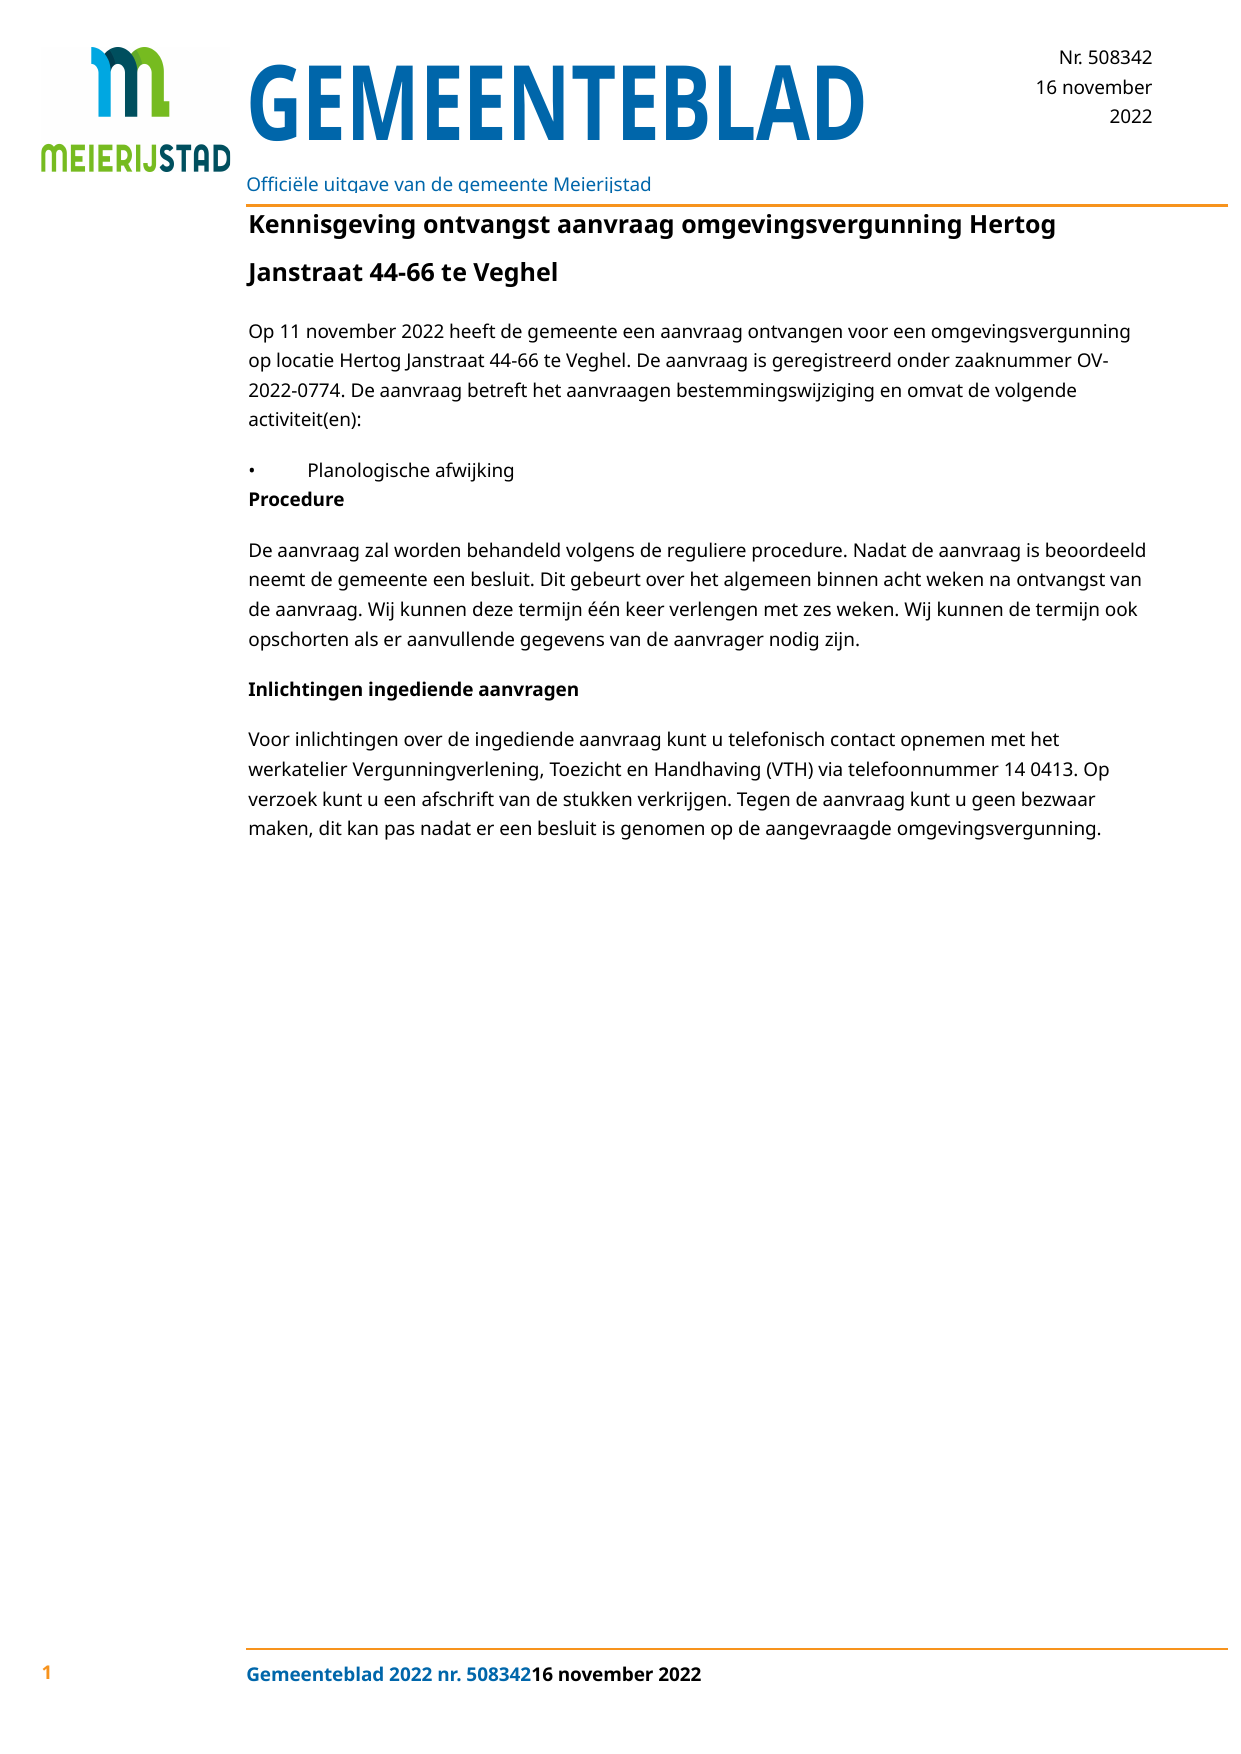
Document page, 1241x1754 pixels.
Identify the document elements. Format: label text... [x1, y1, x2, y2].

text Procedure [248, 487, 1152, 512]
text Voor inlichtingen over de ingediende aanvraag kunt u telefonisch contact opnemen met het werkatelier Vergunningverlening, Toezicht en Handhaving (VTH) via telefoonnummer 14 0413. Op verzoek kunt u een afschrift van de stukken verkrijgen. Tegen de aanvraag kunt u geen bezwaar maken, dit kan pas nadat er een besluit is genomen op de aangevraagde omgevingsvergunning. [248, 727, 1152, 841]
text Kennisgeving ontvangst aanvraag omgevingsvergunning Hertog Janstraat 44-66 te Veghel [248, 207, 1152, 288]
picture [41, 47, 231, 172]
text Op 11 november 2022 heeft de gemeente een aanvraag ontvangen voor een omgevingsvergunning op locatie Hertog Janstraat 44-66 te Veghel. De aanvraag is geregistreerd onder zaaknummer OV-2022-0774. De aanvraag betreft het aanvraagen bestemmingswijziging en omvat de volgende activiteit(en): [248, 318, 1152, 432]
text De aanvraag zal worden behandeld volgens de reguliere procedure. Nadat de aanvraag is beoordeeld neemt de gemeente een besluit. Dit gebeurt over het algemeen binnen acht weken na ontvangst van de aanvraag. Wij kunnen deze termijn één keer verlengen met zes weken. Wij kunnen de termijn ook opschorten als er aanvullende gegevens van de aanvrager nodig zijn. [248, 537, 1152, 652]
text Inlichtingen ingediende aanvragen [248, 676, 1152, 702]
list Planologische afwijking [248, 457, 1152, 483]
